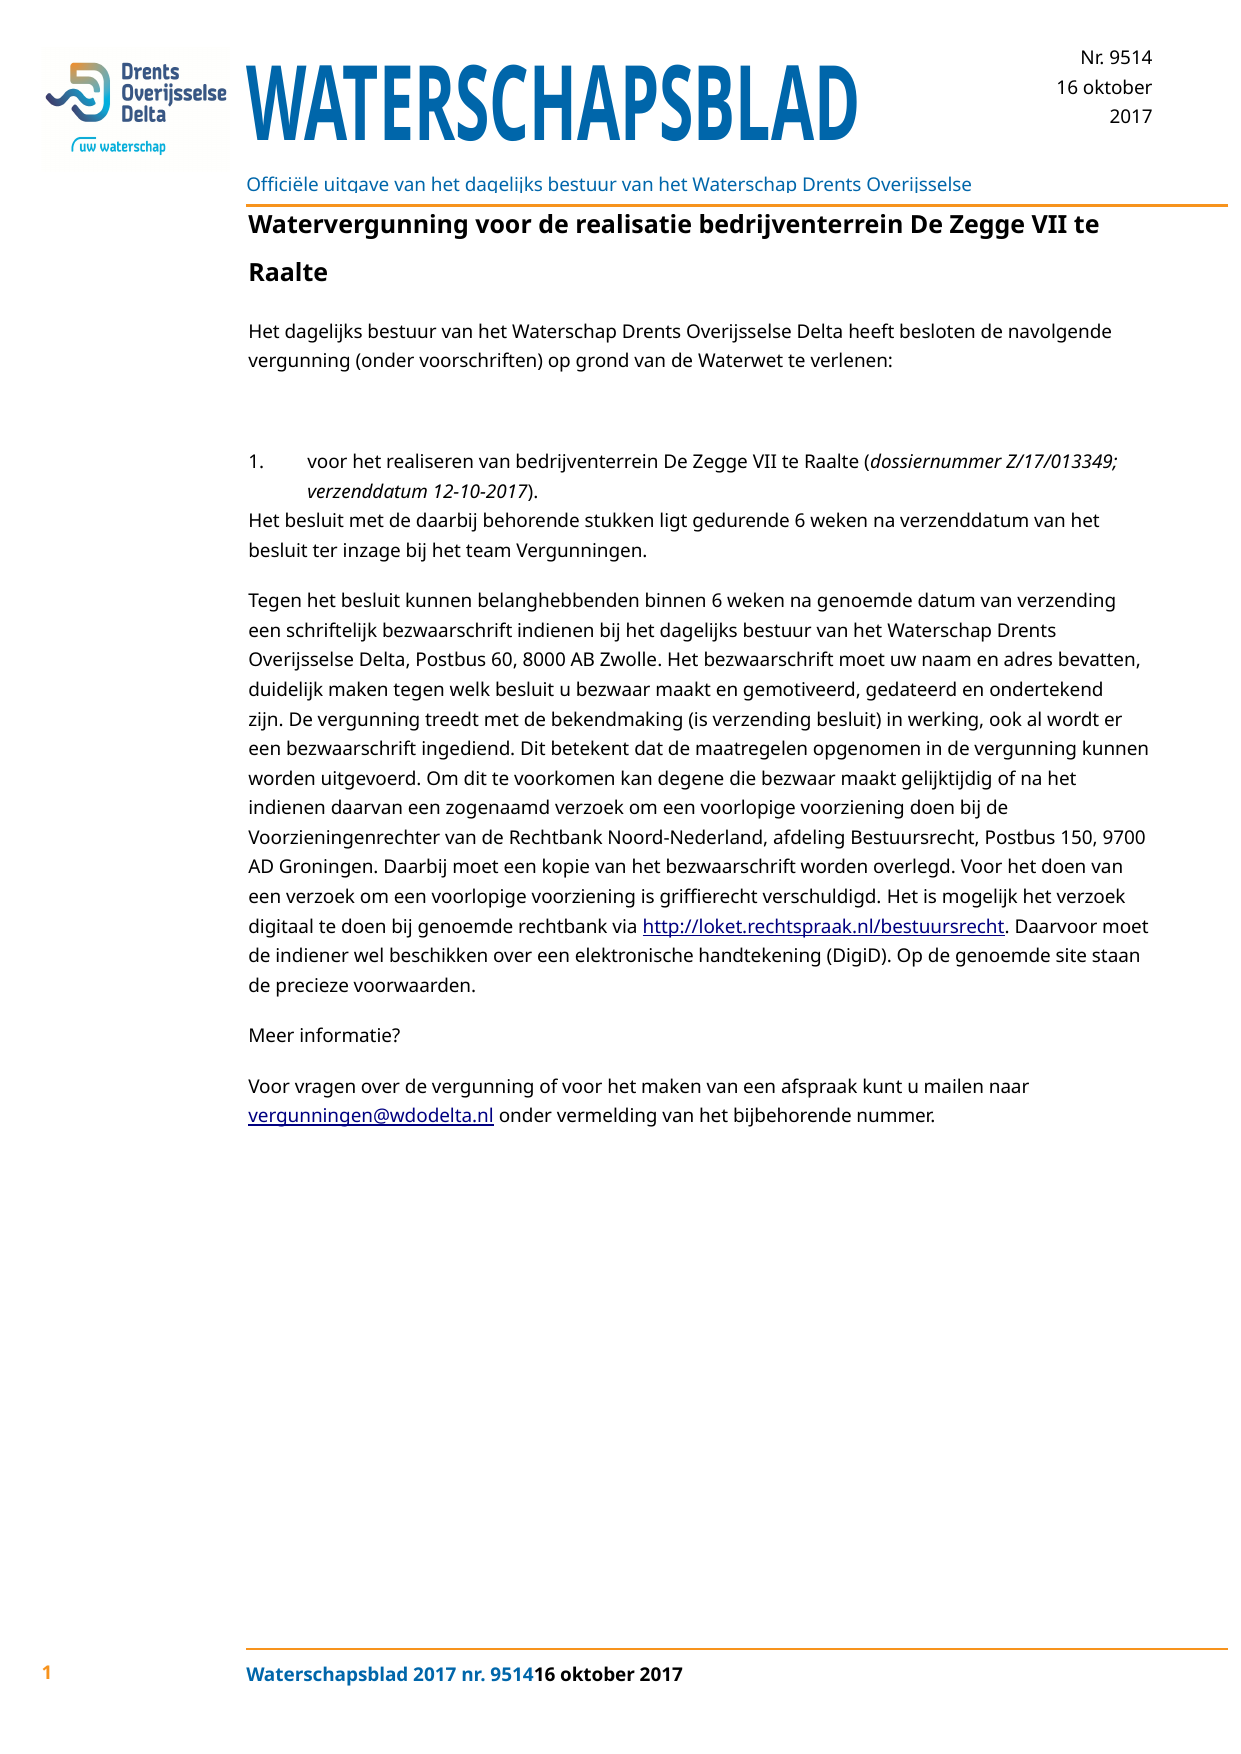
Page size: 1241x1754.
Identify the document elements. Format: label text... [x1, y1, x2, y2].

text Meer informatie? [248, 1022, 1152, 1048]
picture [41, 47, 231, 172]
text Tegen het besluit kunnen belanghebbenden binnen 6 weken na genoemde datum van verzending een schriftelijk bezwaarschrift indienen bij het dagelijks bestuur van het Waterschap Drents Overijsselse Delta, Postbus 60, 8000 AB Zwolle. Het bezwaarschrift moet uw naam en adres bevatten, duidelijk maken tegen welk besluit u bezwaar maakt en gemotiveerd, gedateerd en ondertekend zijn. De vergunning treedt met de bekendmaking (is verzending besluit) in werking, ook al wordt er een bezwaarschrift ingediend. Dit betekent dat de maatregelen opgenomen in de vergunning kunnen worden uitgevoerd. Om dit te voorkomen kan degene die bezwaar maakt gelijktijdig of na het indienen daarvan een zogenaamd verzoek om een voorlopige voorziening doen bij de Voorzieningenrechter van de Rechtbank Noord-Nederland, afdeling Bestuursrecht, Postbus 150, 9700 AD Groningen. Daarbij moet een kopie van het bezwaarschrift worden overlegd. Voor het doen van een verzoek om een voorlopige voorziening is griffierecht verschuldigd. Het is mogelijk het verzoek digitaal te doen bij genoemde rechtbank via http://loket.rechtspraak.nl/bestuursrecht. Daarvoor moet de indiener wel beschikken over een elektronische handtekening (DigiD). Op de genoemde site staan de precieze voorwaarden. [248, 587, 1152, 998]
text Het besluit met de daarbij behorende stukken ligt gedurende 6 weken na verzenddatum van het besluit ter inzage bij het team Vergunningen. [248, 507, 1152, 563]
text Watervergunning voor de realisatie bedrijventerrein De Zegge VII te Raalte [248, 207, 1152, 288]
list voor het realiseren van bedrijventerrein De Zegge VII te Raalte (dossiernummer Z/17/013349; verzenddatum 12-10-2017). [248, 448, 1152, 504]
text Voor vragen over de vergunning of voor het maken van een afspraak kunt u mailen naar vergunningen@wdodelta.nl onder vermelding van het bijbehorende nummer. [248, 1073, 1152, 1128]
text Het dagelijks bestuur van het Waterschap Drents Overijsselse Delta heeft besloten de navolgende vergunning (onder voorschriften) op grond van de Waterwet te verlenen: [248, 318, 1152, 373]
